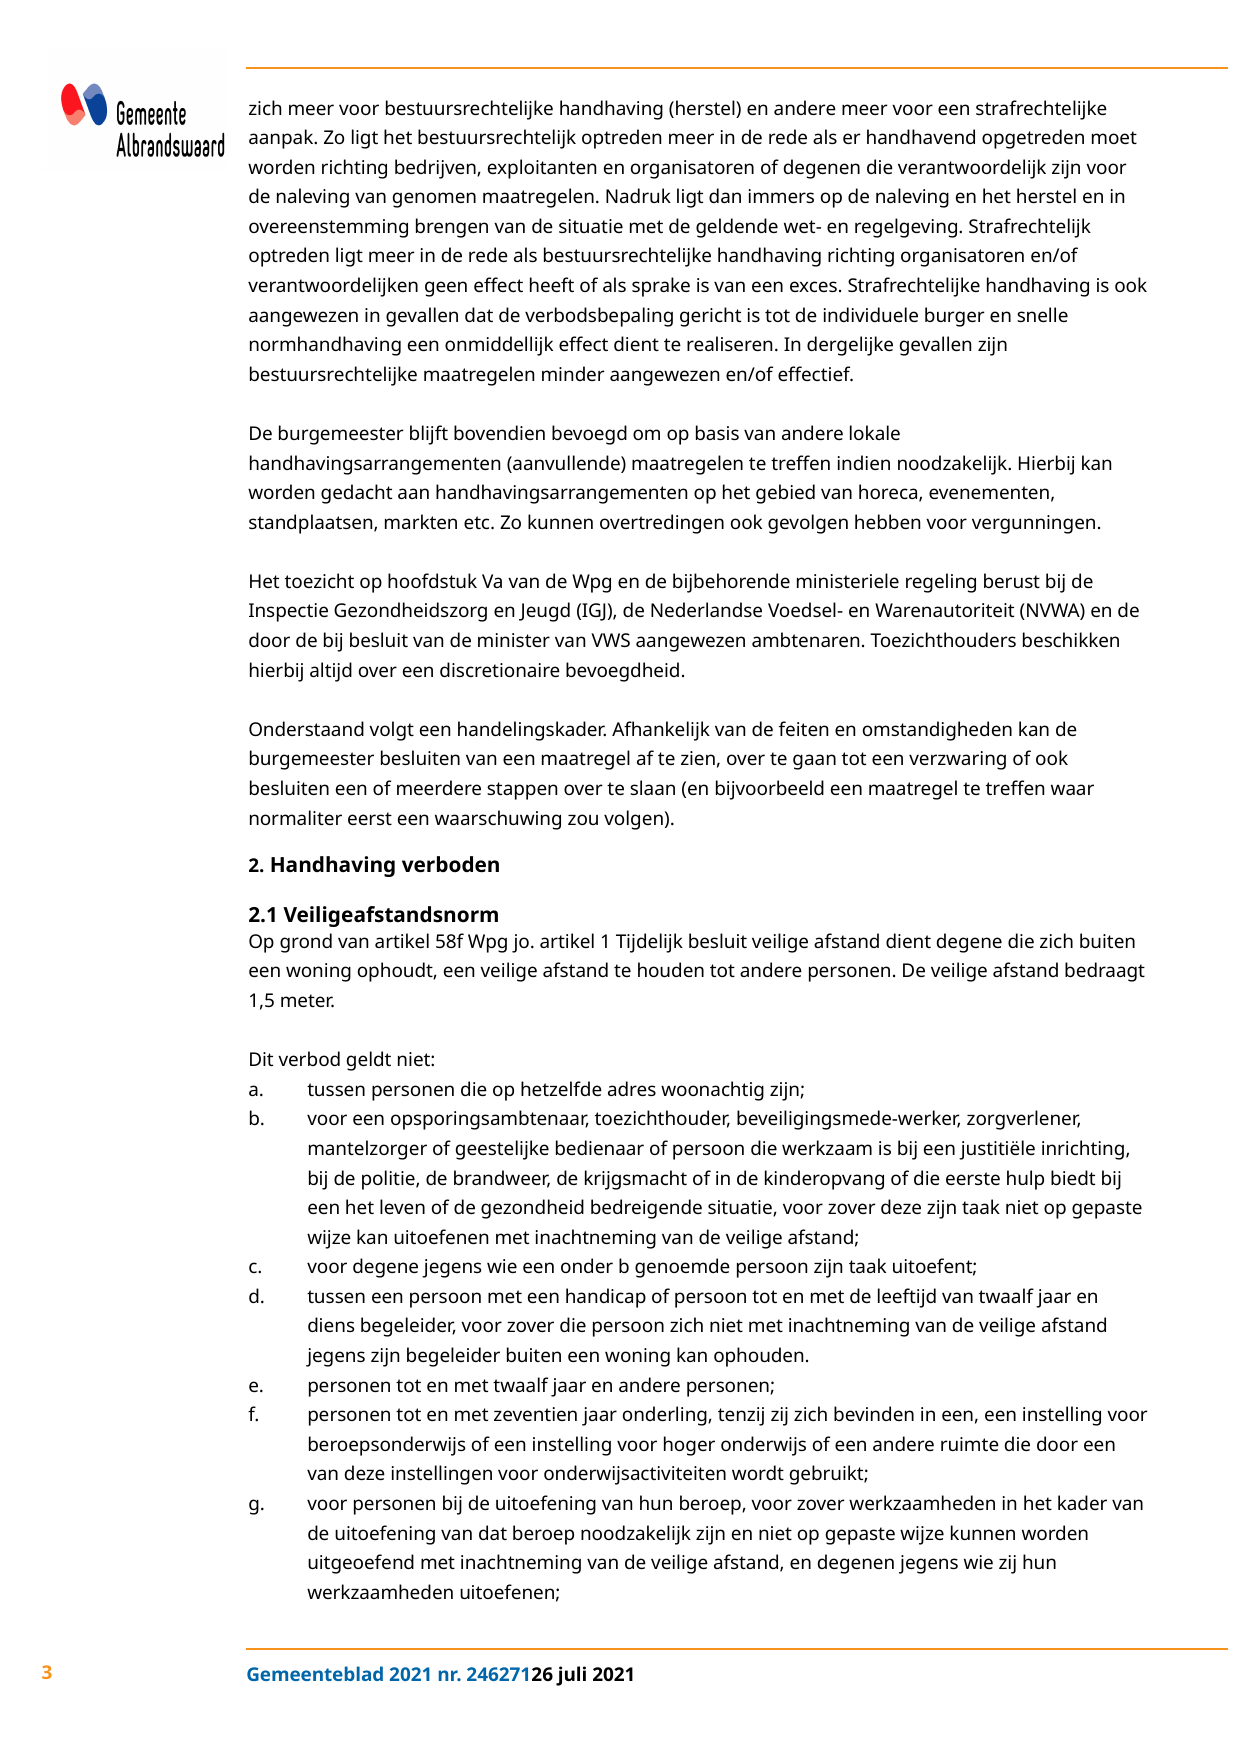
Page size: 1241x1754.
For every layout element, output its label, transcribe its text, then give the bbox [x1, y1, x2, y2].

text zich meer voor bestuursrechtelijke handhaving (herstel) en andere meer voor een strafrechtelijke aanpak. Zo ligt het bestuursrechtelijk optreden meer in de rede als er handhavend opgetreden moet worden richting bedrijven, exploitanten en organisatoren of degenen die verantwoordelijk zijn voor de naleving van genomen maatregelen. Nadruk ligt dan immers op de naleving en het herstel en in overeenstemming brengen van de situatie met de geldende wet- en regelgeving. Strafrechtelijk optreden ligt meer in de rede als bestuursrechtelijke handhaving richting organisatoren en/of verantwoordelijken geen effect heeft of als sprake is van een exces. Strafrechtelijke handhaving is ook aangewezen in gevallen dat de verbodsbepaling gericht is tot de individuele burger en snelle normhandhaving een onmiddellijk effect dient te realiseren. In dergelijke gevallen zijn bestuursrechtelijke maatregelen minder aangewezen en/of effectief. [248, 95, 1152, 387]
picture [41, 47, 231, 172]
text Op grond van artikel 58f Wpg jo. artikel 1 Tijdelijk besluit veilige afstand dient degene die zich buiten een woning ophoudt, een veilige afstand te houden tot andere personen. De veilige afstand bedraagt 1,5 meter. [248, 928, 1152, 1013]
list personen tot en met zeventien jaar onderling, tenzij zij zich bevinden in een, een instelling voor beroepsonderwijs of een instelling voor hoger onderwijs of een andere ruimte die door een van deze instellingen voor onderwijsactiviteiten wordt gebruikt; [248, 1401, 1152, 1486]
text 2.1 Veiligeafstandsnorm [248, 900, 1152, 928]
list tussen personen die op hetzelfde adres woonachtig zijn; [248, 1076, 1152, 1102]
list tussen een persoon met een handicap of persoon tot en met de leeftijd van twaalf jaar en diens begeleider, voor zover die persoon zich niet met inachtneming van de veilige afstand jegens zijn begeleider buiten een woning kan ophouden. [248, 1283, 1152, 1368]
text Dit verbod geldt niet: [248, 1046, 1152, 1072]
list voor personen bij de uitoefening van hun beroep, voor zover werkzaamheden in het kader van de uitoefening van dat beroep noodzakelijk zijn en niet op gepaste wijze kunnen worden uitgeoefend met inachtneming van de veilige afstand, en degenen jegens wie zij hun werkzaamheden uitoefenen; [248, 1490, 1152, 1605]
list voor een opsporingsambtenaar, toezichthouder, beveiligingsmede-werker, zorgverlener, mantelzorger of geestelijke bedienaar of persoon die werkzaam is bij een justitiële inrichting, bij de politie, de brandweer, de krijgsmacht of in de kinderopvang of die eerste hulp biedt bij een het leven of de gezondheid bedreigende situatie, voor zover deze zijn taak niet op gepaste wijze kan uitoefenen met inachtneming van de veilige afstand; [248, 1106, 1152, 1250]
text 2. Handhaving verboden [248, 850, 1152, 879]
list voor degene jegens wie een onder b genoemde persoon zijn taak uitoefent; [248, 1253, 1152, 1279]
list personen tot en met twaalf jaar en andere personen; [248, 1372, 1152, 1398]
text Onderstaand volgt een handelingskader. Afhankelijk van de feiten en omstandigheden kan de burgemeester besluiten van een maatregel af te zien, over te gaan tot een verzwaring of ook besluiten een of meerdere stappen over te slaan (en bijvoorbeeld een maatregel te treffen waar normaliter eerst een waarschuwing zou volgen). [248, 716, 1152, 831]
text Het toezicht op hoofdstuk Va van de Wpg en de bijbehorende ministeriele regeling berust bij de Inspectie Gezondheidszorg en Jeugd (IGJ), de Nederlandse Voedsel- en Warenautoriteit (NVWA) en de door de bij besluit van de minister van VWS aangewezen ambtenaren. Toezichthouders beschikken hierbij altijd over een discretionaire bevoegdheid. [248, 568, 1152, 683]
text De burgemeester blijft bovendien bevoegd om op basis van andere lokale handhavingsarrangementen (aanvullende) maatregelen te treffen indien noodzakelijk. Hierbij kan worden gedacht aan handhavingsarrangementen op het gebied van horeca, evenementen, standplaatsen, markten etc. Zo kunnen overtredingen ook gevolgen hebben voor vergunningen. [248, 420, 1152, 535]
